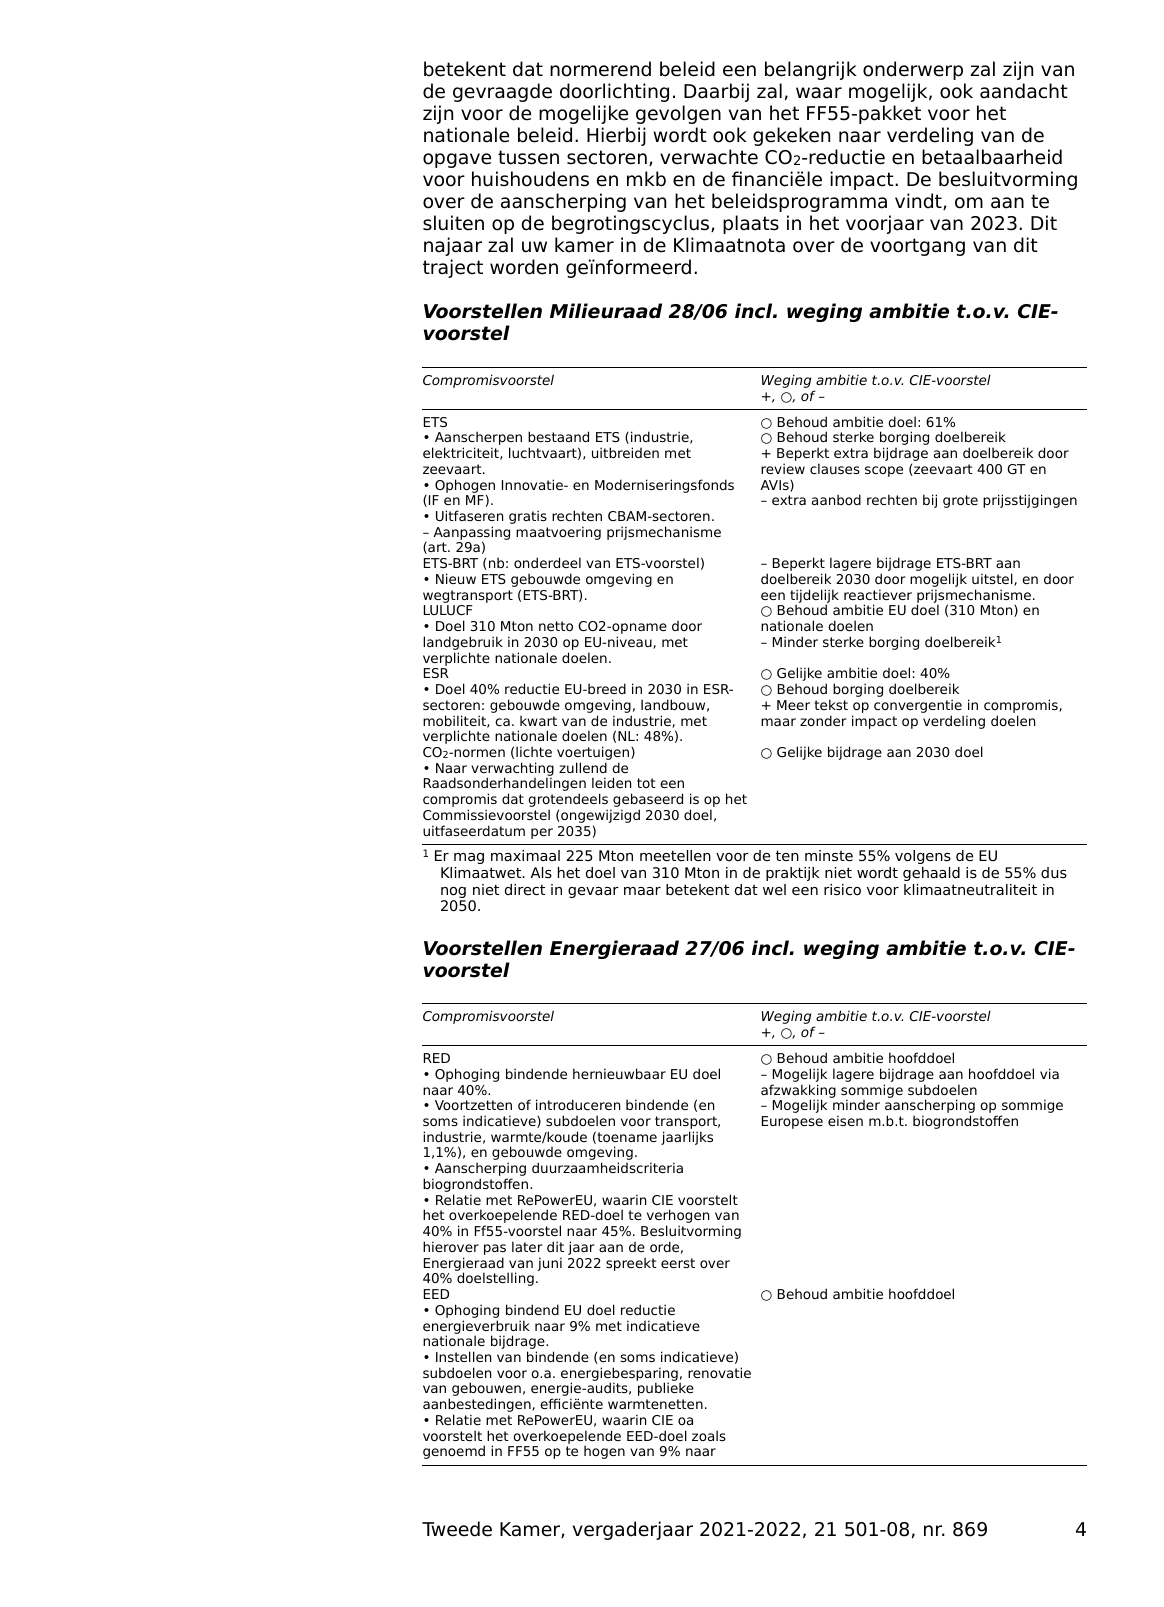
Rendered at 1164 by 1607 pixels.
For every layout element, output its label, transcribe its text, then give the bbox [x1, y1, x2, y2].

text betekent dat normerend beleid een belangrijk onderwerp zal zijn van de gevraagde doorlichting. Daarbij zal, waar mogelijk, ook aandacht zijn voor de mogelijke gevolgen van het FF55-pakket voor het nationale beleid. Hierbij wordt ook gekeken naar verdeling van de opgave tussen sectoren, verwachte CO2-reductie en betaalbaarheid voor huishoudens en mkb en de financiële impact. De besluitvorming over de aanscherping van het beleidsprogramma vindt, om aan te sluiten op de begrotingscyclus, plaats in het voorjaar van 2023. Dit najaar zal uw kamer in de Klimaatnota over de voortgang van dit traject worden geïnformeerd. [422, 59, 1087, 279]
table_cell ESR • Doel 40% reductie EU-breed in 2030 in ESR-sectoren: gebouwde omgeving, landbouw, mobiliteit, ca. kwart van de industrie, met verplichte nationale doelen (NL: 48%). [422, 666, 754, 745]
table_cell ETS-BRT (nb: onderdeel van ETS-voorstel) • Nieuw ETS gebouwde omgeving en wegtransport (ETS-BRT). [422, 556, 754, 603]
table_cell ○ Gelijke bijdrage aan 2030 doel [754, 745, 1087, 844]
table_cell – Beperkt lagere bijdrage ETS-BRT aan doelbereik 2030 door mogelijk uitstel, en door een tijdelijk reactiever prijsmechanisme. [754, 556, 1087, 603]
table_header Weging ambitie t.o.v. CIE-voorstel +, ○, of – [754, 368, 1087, 409]
subtitle Voorstellen Milieuraad 28/06 incl. weging ambitie t.o.v. CIE-voorstel [422, 301, 1087, 345]
table_cell ○ Behoud ambitie doel: 61% ○ Behoud sterke borging doelbereik + Beperkt extra bijdrage aan doelbereik door review clauses scope (zeevaart 400 GT en AVIs) – extra aanbod rechten bij grote prijsstijgingen [754, 410, 1087, 556]
table_header Compromisvoorstel [422, 1004, 754, 1045]
table_cell LULUCF • Doel 310 Mton netto CO2-opname door landgebruik in 2030 op EU-niveau, met verplichte nationale doelen. [422, 603, 754, 666]
table_cell EED • Ophoging bindend EU doel reductie energieverbruik naar 9% met indicatieve nationale bijdrage. • Instellen van bindende (en soms indicatieve) subdoelen voor o.a. energiebesparing, renovatie van gebouwen, energie-audits, publieke aanbestedingen, efficiënte warmtenetten. • Relatie met RePowerEU, waarin CIE oa voorstelt het overkoepelende EED-doel zoals genoemd in FF55 op te hogen van 9% naar [422, 1287, 754, 1464]
table_cell ○ Behoud ambitie EU doel (310 Mton) en nationale doelen – Minder sterke borging doelbereik1 [754, 603, 1087, 666]
subtitle Voorstellen Energieraad 27/06 incl. weging ambitie t.o.v. CIE-voorstel [422, 937, 1087, 981]
table_cell ○ Behoud ambitie hoofddoel [754, 1287, 1087, 1464]
table_cell RED • Ophoging bindende hernieuwbaar EU doel naar 40%. • Voortzetten of introduceren bindende (en soms indicatieve) subdoelen voor transport, industrie, warmte/koude (toename jaarlijks 1,1%), en gebouwde omgeving. • Aanscherping duurzaamheidscriteria biogrondstoffen. • Relatie met RePowerEU, waarin CIE voorstelt het overkoepelende RED-doel te verhogen van 40% in Ff55-voorstel naar 45%. Besluitvorming hierover pas later dit jaar aan de orde, Energieraad van juni 2022 spreekt eerst over 40% doelstelling. [422, 1046, 754, 1287]
table_cell ○ Behoud ambitie hoofddoel – Mogelijk lagere bijdrage aan hoofddoel via afzwakking sommige subdoelen – Mogelijk minder aanscherping op sommige Europese eisen m.b.t. biogrondstoffen [754, 1046, 1087, 1287]
table_cell CO2-normen (lichte voertuigen) • Naar verwachting zullend de Raadsonderhandelingen leiden tot een compromis dat grotendeels gebaseerd is op het Commissievoorstel (ongewijzigd 2030 doel, uitfaseerdatum per 2035) [422, 745, 754, 844]
table_cell 1 Er mag maximaal 225 Mton meetellen voor de ten minste 55% volgens de EU Klimaatwet. Als het doel van 310 Mton in de praktijk niet wordt gehaald is de 55% dus nog niet direct in gevaar maar betekent dat wel een risico voor klimaatneutraliteit in 2050. [422, 845, 1087, 915]
table_cell ETS • Aanscherpen bestaand ETS (industrie, elektriciteit, luchtvaart), uitbreiden met zeevaart. • Ophogen Innovatie- en Moderniseringsfonds (IF en MF). • Uitfaseren gratis rechten CBAM-sectoren. – Aanpassing maatvoering prijsmechanisme (art. 29a) [422, 410, 754, 556]
table_cell ○ Gelijke ambitie doel: 40% ○ Behoud borging doelbereik + Meer tekst op convergentie in compromis, maar zonder impact op verdeling doelen [754, 666, 1087, 745]
table_header Weging ambitie t.o.v. CIE-voorstel +, ○, of – [754, 1004, 1087, 1045]
table_header Compromisvoorstel [422, 368, 754, 409]
